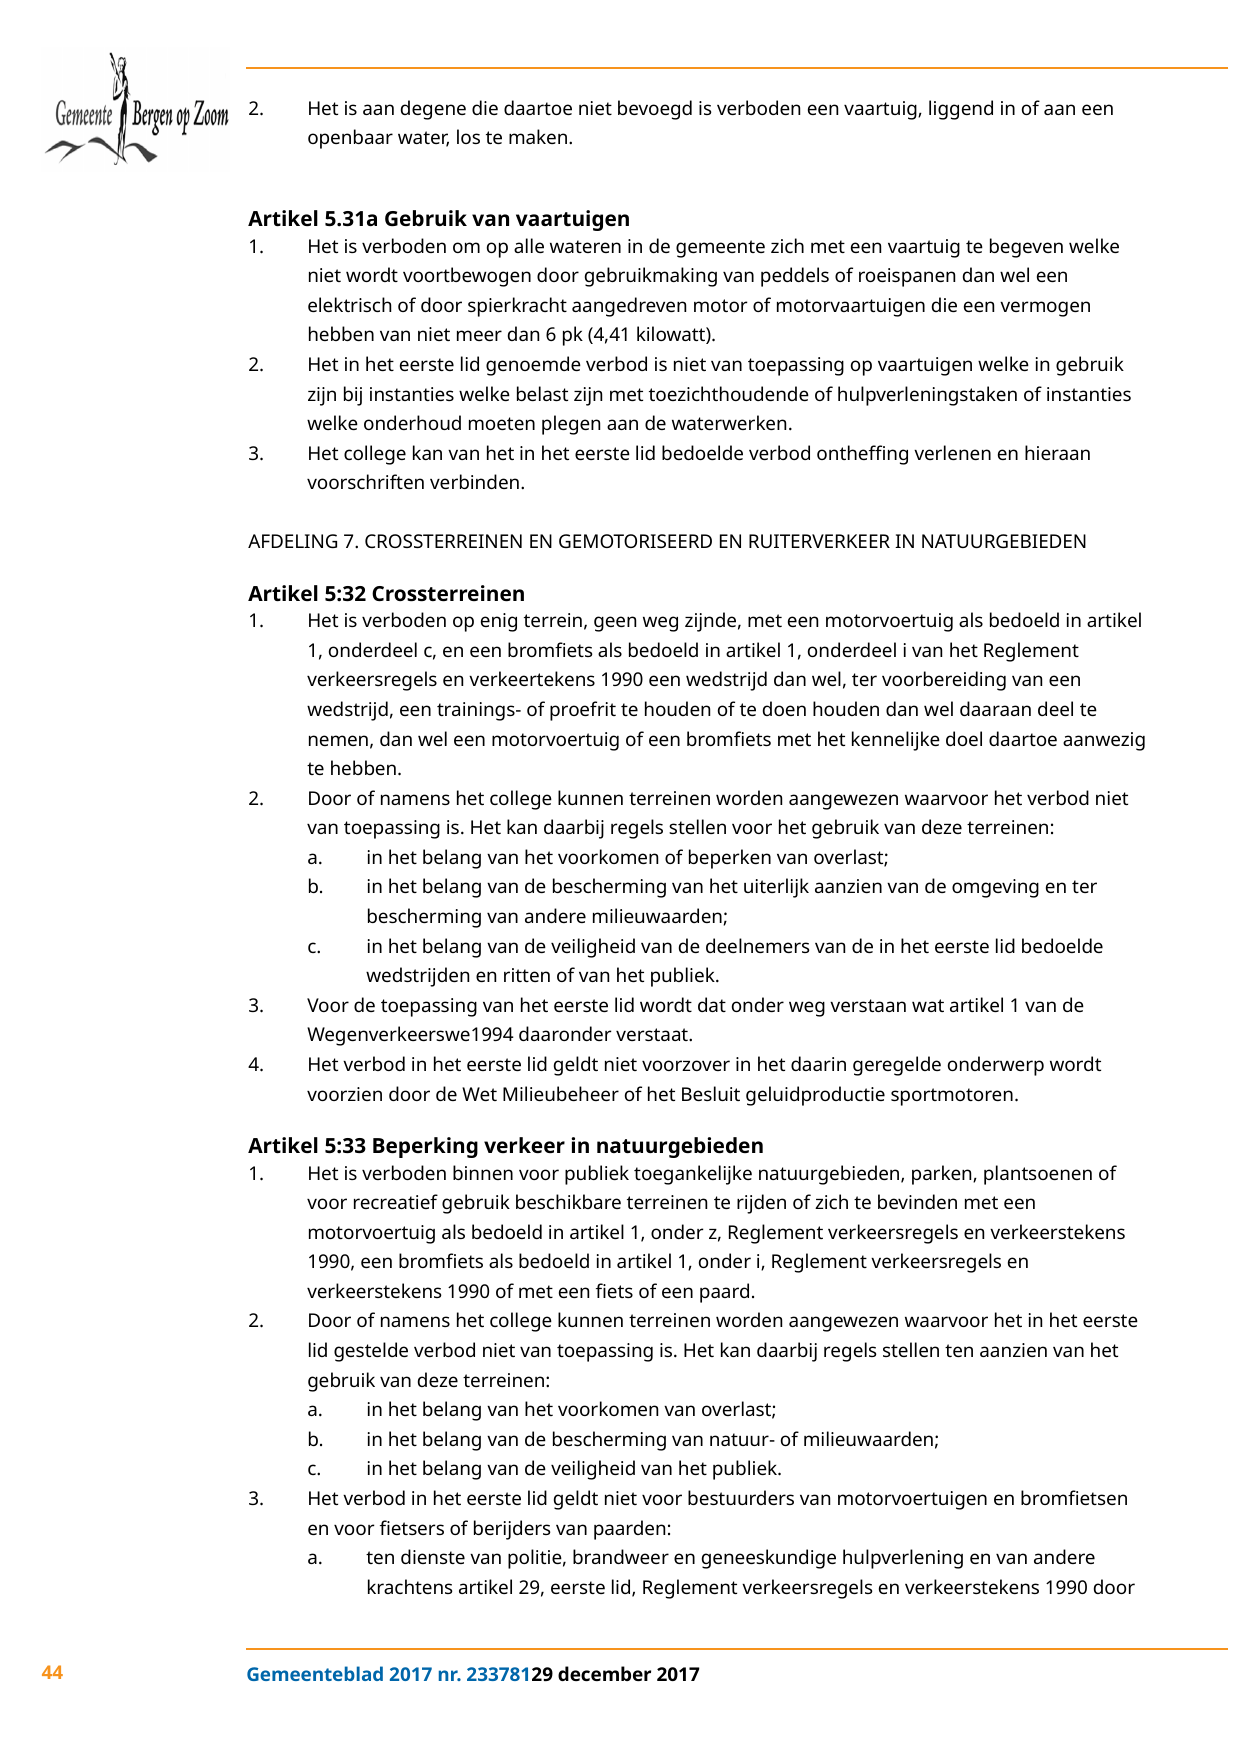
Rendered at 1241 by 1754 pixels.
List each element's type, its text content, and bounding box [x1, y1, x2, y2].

text AFDELING 7. CROSSTERREINEN EN GEMOTORISEERD EN RUITERVERKEER IN NATUURGEBIEDEN [248, 529, 1152, 554]
text Artikel 5:33 Beperking verkeer in natuurgebieden [248, 1131, 1152, 1160]
list in het belang van de veiligheid van het publiek. [307, 1456, 1152, 1481]
picture [41, 47, 231, 172]
list in het belang van het voorkomen of beperken van overlast; [307, 844, 1152, 870]
list Het in het eerste lid genoemde verbod is niet van toepassing op vaartuigen welke in gebruik zijn bij instanties welke belast zijn met toezichthoudende of hulpverleningstaken of instanties welke onderhoud moeten plegen aan de waterwerken. [248, 351, 1152, 436]
list in het belang van de bescherming van het uiterlijk aanzien van de omgeving en ter bescherming van andere milieuwaarden; [307, 874, 1152, 929]
list Het verbod in het eerste lid geldt niet voorzover in het daarin geregelde onderwerp wordt voorzien door de Wet Milieubeheer of het Besluit geluidproductie sportmotoren. [248, 1051, 1152, 1107]
text Artikel 5:32 Crossterreinen [248, 579, 1152, 607]
list Het college kan van het in het eerste lid bedoelde verbod ontheffing verlenen en hieraan voorschriften verbinden. [248, 440, 1152, 495]
text Artikel 5.31a Gebruik van vaartuigen [248, 204, 1152, 233]
list Door of namens het college kunnen terreinen worden aangewezen waarvoor het in het eerste lid gestelde verbod niet van toepassing is. Het kan daarbij regels stellen ten aanzien van het gebruik van deze terreinen: [248, 1308, 1152, 1392]
list Door of namens het college kunnen terreinen worden aangewezen waarvoor het verbod niet van toepassing is. Het kan daarbij regels stellen voor het gebruik van deze terreinen: [248, 785, 1152, 840]
list in het belang van het voorkomen van overlast; [307, 1396, 1152, 1422]
list in het belang van de bescherming van natuur- of milieuwaarden; [307, 1426, 1152, 1452]
list ten dienste van politie, brandweer en geneeskundige hulpverlening en van andere krachtens artikel 29, eerste lid, Reglement verkeersregels en verkeerstekens 1990 door [307, 1544, 1152, 1599]
list Het is verboden op enig terrein, geen weg zijnde, met een motorvoertuig als bedoeld in artikel 1, onderdeel c, en een bromfiets als bedoeld in artikel 1, onderdeel i van het Reglement verkeersregels en verkeertekens 1990 een wedstrijd dan wel, ter voorbereiding van een wedstrijd, een trainings- of proefrit te houden of te doen houden dan wel daaraan deel te nemen, dan wel een motorvoertuig of een bromfiets met het kennelijke doel daartoe aanwezig te hebben. [248, 607, 1152, 781]
list Het is verboden om op alle wateren in de gemeente zich met een vaartuig te begeven welke niet wordt voortbewogen door gebruikmaking van peddels of roeispanen dan wel een elektrisch of door spierkracht aangedreven motor of motorvaartuigen die een vermogen hebben van niet meer dan 6 pk (4,41 kilowatt). [248, 233, 1152, 347]
list in het belang van de veiligheid van de deelnemers van de in het eerste lid bedoelde wedstrijden en ritten of van het publiek. [307, 933, 1152, 988]
list Het verbod in het eerste lid geldt niet voor bestuurders van motorvoertuigen en bromfietsen en voor fietsers of berijders van paarden: [248, 1485, 1152, 1540]
list Voor de toepassing van het eerste lid wordt dat onder weg verstaan wat artikel 1 van de Wegenverkeerswe1994 daaronder verstaat. [248, 992, 1152, 1047]
list Het is verboden binnen voor publiek toegankelijke natuurgebieden, parken, plantsoenen of voor recreatief gebruik beschikbare terreinen te rijden of zich te bevinden met een motorvoertuig als bedoeld in artikel 1, onder z, Reglement verkeersregels en verkeerstekens 1990, een bromfiets als bedoeld in artikel 1, onder i, Reglement verkeersregels en verkeerstekens 1990 of met een fiets of een paard. [248, 1160, 1152, 1304]
list Het is aan degene die daartoe niet bevoegd is verboden een vaartuig, liggend in of aan een openbaar water, los te maken. [248, 95, 1152, 150]
